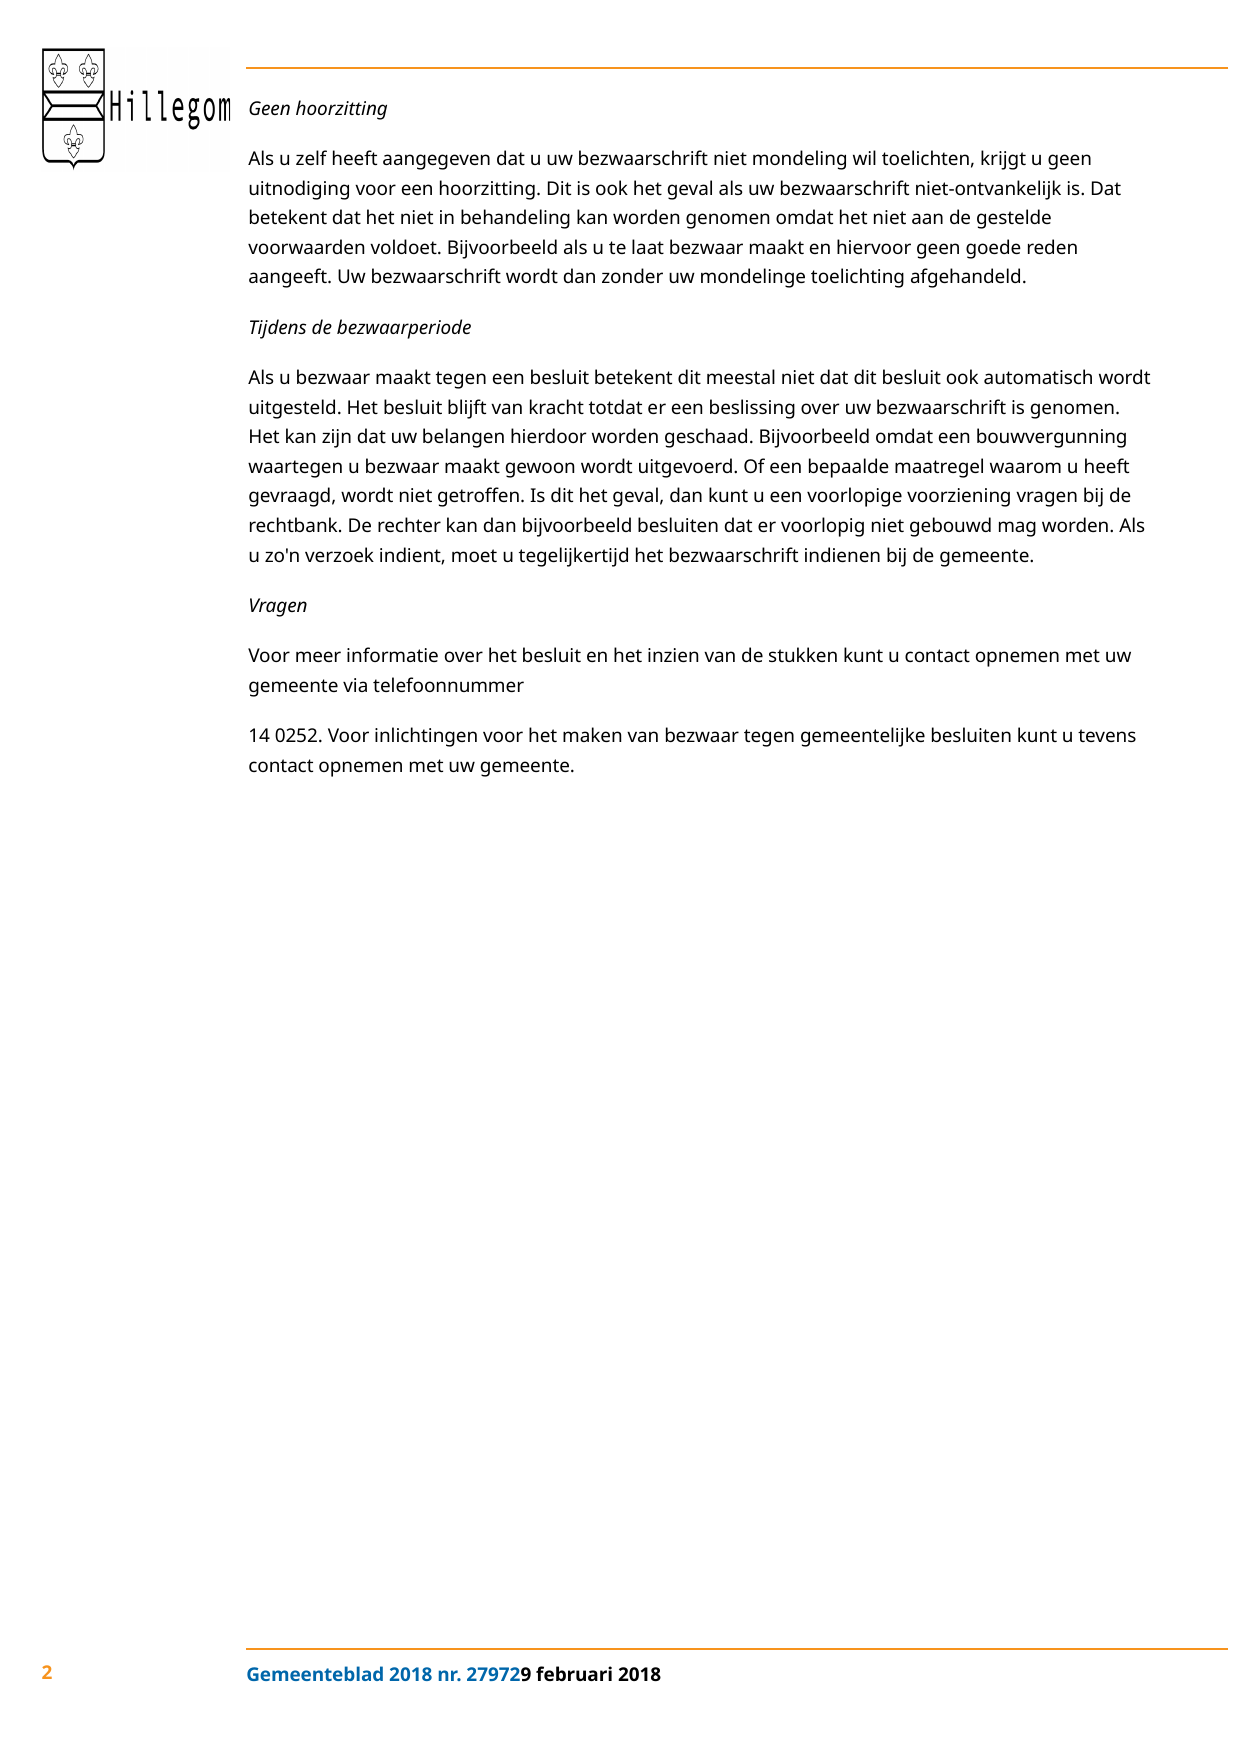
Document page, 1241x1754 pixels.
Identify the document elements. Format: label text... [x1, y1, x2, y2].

text Vragen [248, 592, 1152, 618]
text 14 0252. Voor inlichtingen voor het maken van bezwaar tegen gemeentelijke besluiten kunt u tevens contact opnemen met uw gemeente. [248, 723, 1152, 778]
text Als u zelf heeft aangegeven dat u uw bezwaarschrift niet mondeling wil toelichten, krijgt u geen uitnodiging voor een hoorzitting. Dit is ook het geval als uw bezwaarschrift niet-ontvankelijk is. Dat betekent dat het niet in behandeling kan worden genomen omdat het niet aan de gestelde voorwaarden voldoet. Bijvoorbeeld als u te laat bezwaar maakt en hiervoor geen goede reden aangeeft. Uw bezwaarschrift wordt dan zonder uw mondelinge toelichting afgehandeld. [248, 145, 1152, 289]
text Geen hoorzitting [248, 95, 1152, 121]
text Voor meer informatie over het besluit en het inzien van de stukken kunt u contact opnemen met uw gemeente via telefoonnummer [248, 643, 1152, 698]
text Tijdens de bezwaarperiode [248, 314, 1152, 340]
picture [41, 47, 231, 172]
text Als u bezwaar maakt tegen een besluit betekent dit meestal niet dat dit besluit ook automatisch wordt uitgesteld. Het besluit blijft van kracht totdat er een beslissing over uw bezwaarschrift is genomen. Het kan zijn dat uw belangen hierdoor worden geschaad. Bijvoorbeeld omdat een bouwvergunning waartegen u bezwaar maakt gewoon wordt uitgevoerd. Of een bepaalde maatregel waarom u heeft gevraagd, wordt niet getroffen. Is dit het geval, dan kunt u een voorlopige voorziening vragen bij de rechtbank. De rechter kan dan bijvoorbeeld besluiten dat er voorlopig niet gebouwd mag worden. Als u zo'n verzoek indient, moet u tegelijkertijd het bezwaarschrift indienen bij de gemeente. [248, 364, 1152, 568]
